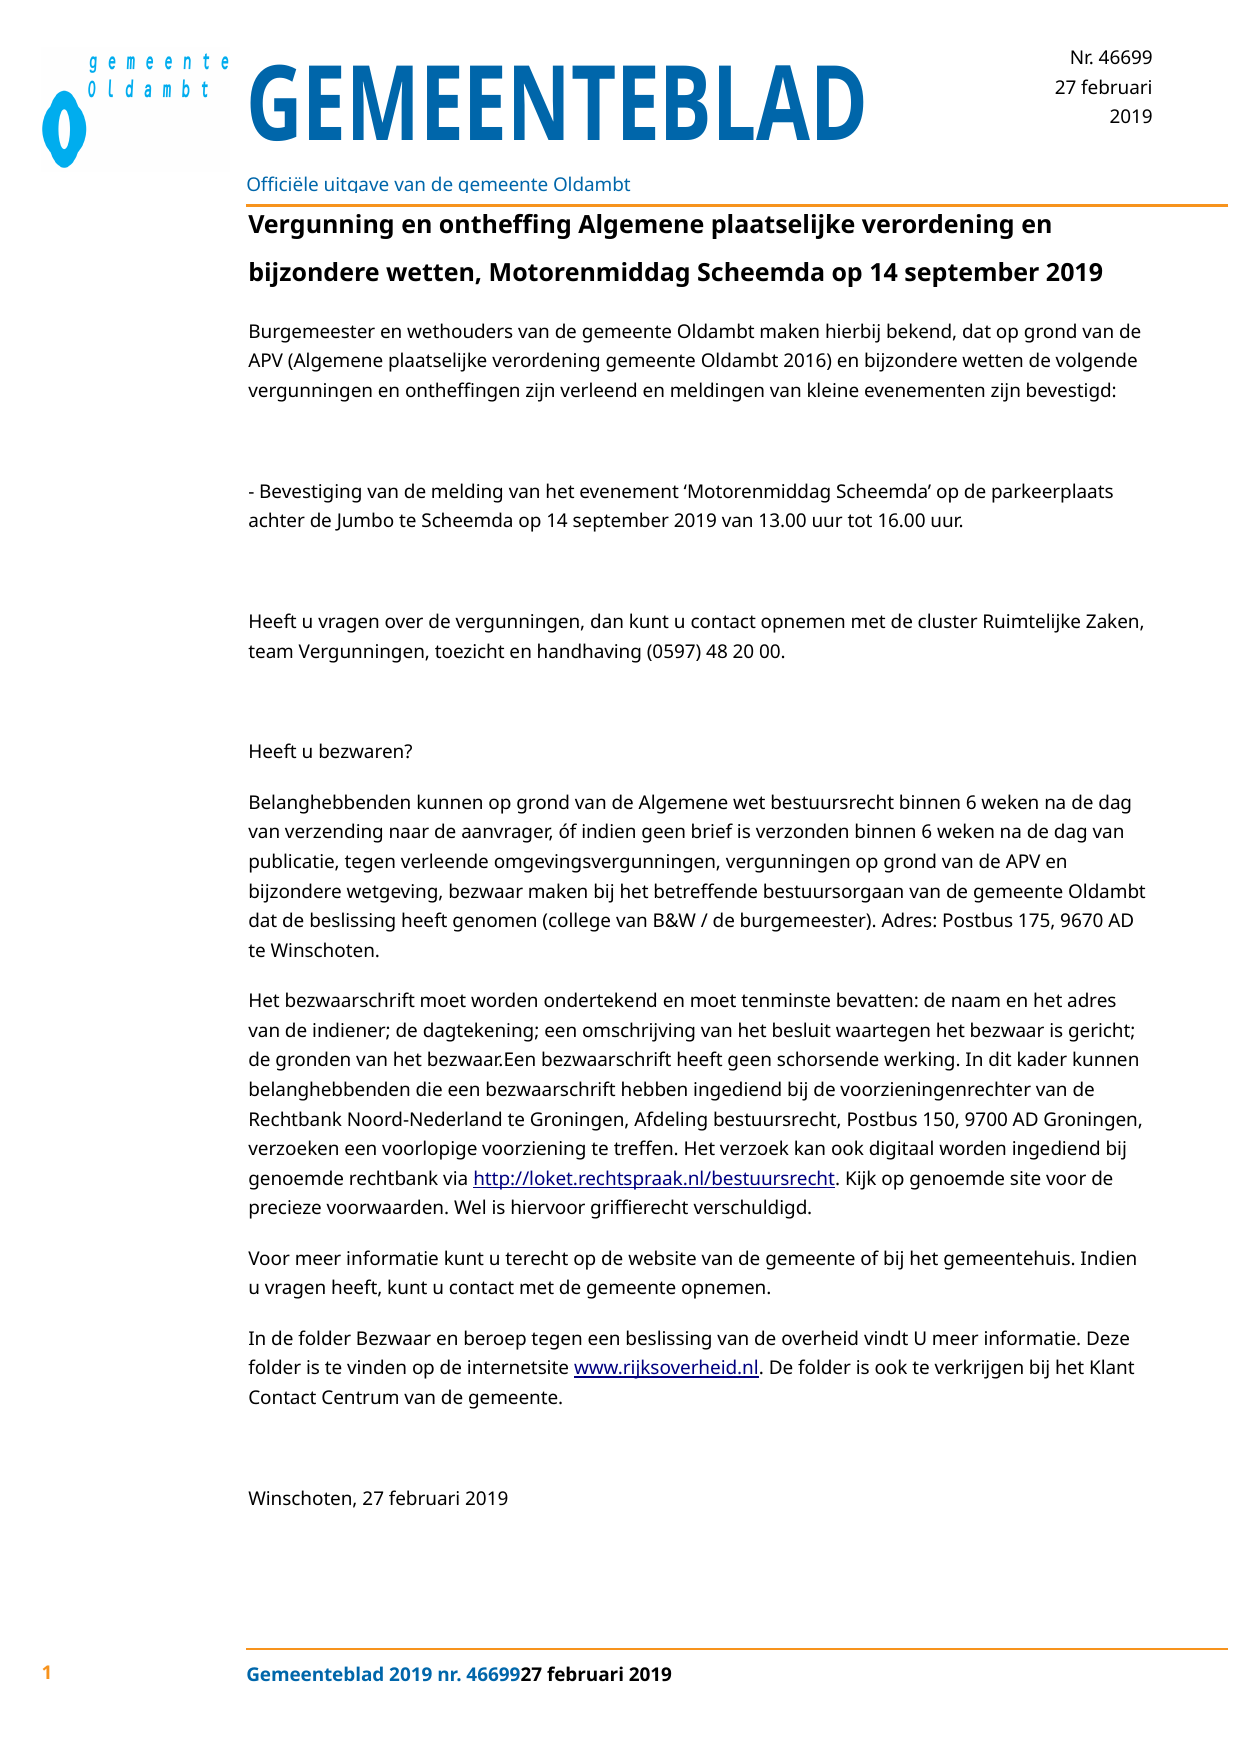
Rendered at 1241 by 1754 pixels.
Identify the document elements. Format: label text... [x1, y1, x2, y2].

text Belanghebbenden kunnen op grond van de Algemene wet bestuursrecht binnen 6 weken na de dag van verzending naar de aanvrager, óf indien geen brief is verzonden binnen 6 weken na de dag van publicatie, tegen verleende omgevingsvergunningen, vergunningen op grond van de APV en bijzondere wetgeving, bezwaar maken bij het betreffende bestuursorgaan van de gemeente Oldambt dat de beslissing heeft genomen (college van B&W / de burgemeester). Adres: Postbus 175, 9670 AD te Winschoten. [248, 789, 1152, 963]
text Voor meer informatie kunt u terecht op de website van de gemeente of bij het gemeentehuis. Indien u vragen heeft, kunt u contact met de gemeente opnemen. [248, 1245, 1152, 1300]
text Burgemeester en wethouders van de gemeente Oldambt maken hierbij bekend, dat op grond van de APV (Algemene plaatselijke verordening gemeente Oldambt 2016) en bijzondere wetten de volgende vergunningen en ontheffingen zijn verleend en meldingen van kleine evenementen zijn bevestigd: [248, 318, 1152, 403]
text Heeft u bezwaren? [248, 739, 1152, 764]
text Winschoten, 27 februari 2019 [248, 1485, 1152, 1511]
text In de folder Bezwaar en beroep tegen een beslissing van de overheid vindt U meer informatie. Deze folder is te vinden op de internetsite www.rijksoverheid.nl. De folder is ook te verkrijgen bij het Klant Contact Centrum van de gemeente. [248, 1325, 1152, 1410]
text Heeft u vragen over de vergunningen, dan kunt u contact opnemen met de cluster Ruimtelijke Zaken, team Vergunningen, toezicht en handhaving (0597) 48 20 00. [248, 608, 1152, 664]
text Het bezwaarschrift moet worden ondertekend en moet tenminste bevatten: de naam en het adres van de indiener; de dagtekening; een omschrijving van het besluit waartegen het bezwaar is gericht; de gronden van het bezwaar.Een bezwaarschrift heeft geen schorsende werking. In dit kader kunnen belanghebbenden die een bezwaarschrift hebben ingediend bij de voorzieningenrechter van de Rechtbank Noord-Nederland te Groningen, Afdeling bestuursrecht, Postbus 150, 9700 AD Groningen, verzoeken een voorlopige voorziening te treffen. Het verzoek kan ook digitaal worden ingediend bij genoemde rechtbank via http://loket.rechtspraak.nl/bestuursrecht. Kijk op genoemde site voor de precieze voorwaarden. Wel is hiervoor griffierecht verschuldigd. [248, 987, 1152, 1220]
text Vergunning en ontheffing Algemene plaatselijke verordening en bijzondere wetten, Motorenmiddag Scheemda op 14 september 2019 [248, 207, 1152, 288]
text - Bevestiging van de melding van het evenement ‘Motorenmiddag Scheemda’ op de parkeerplaats achter de Jumbo te Scheemda op 14 september 2019 van 13.00 uur tot 16.00 uur. [248, 478, 1152, 533]
picture [41, 47, 231, 172]
